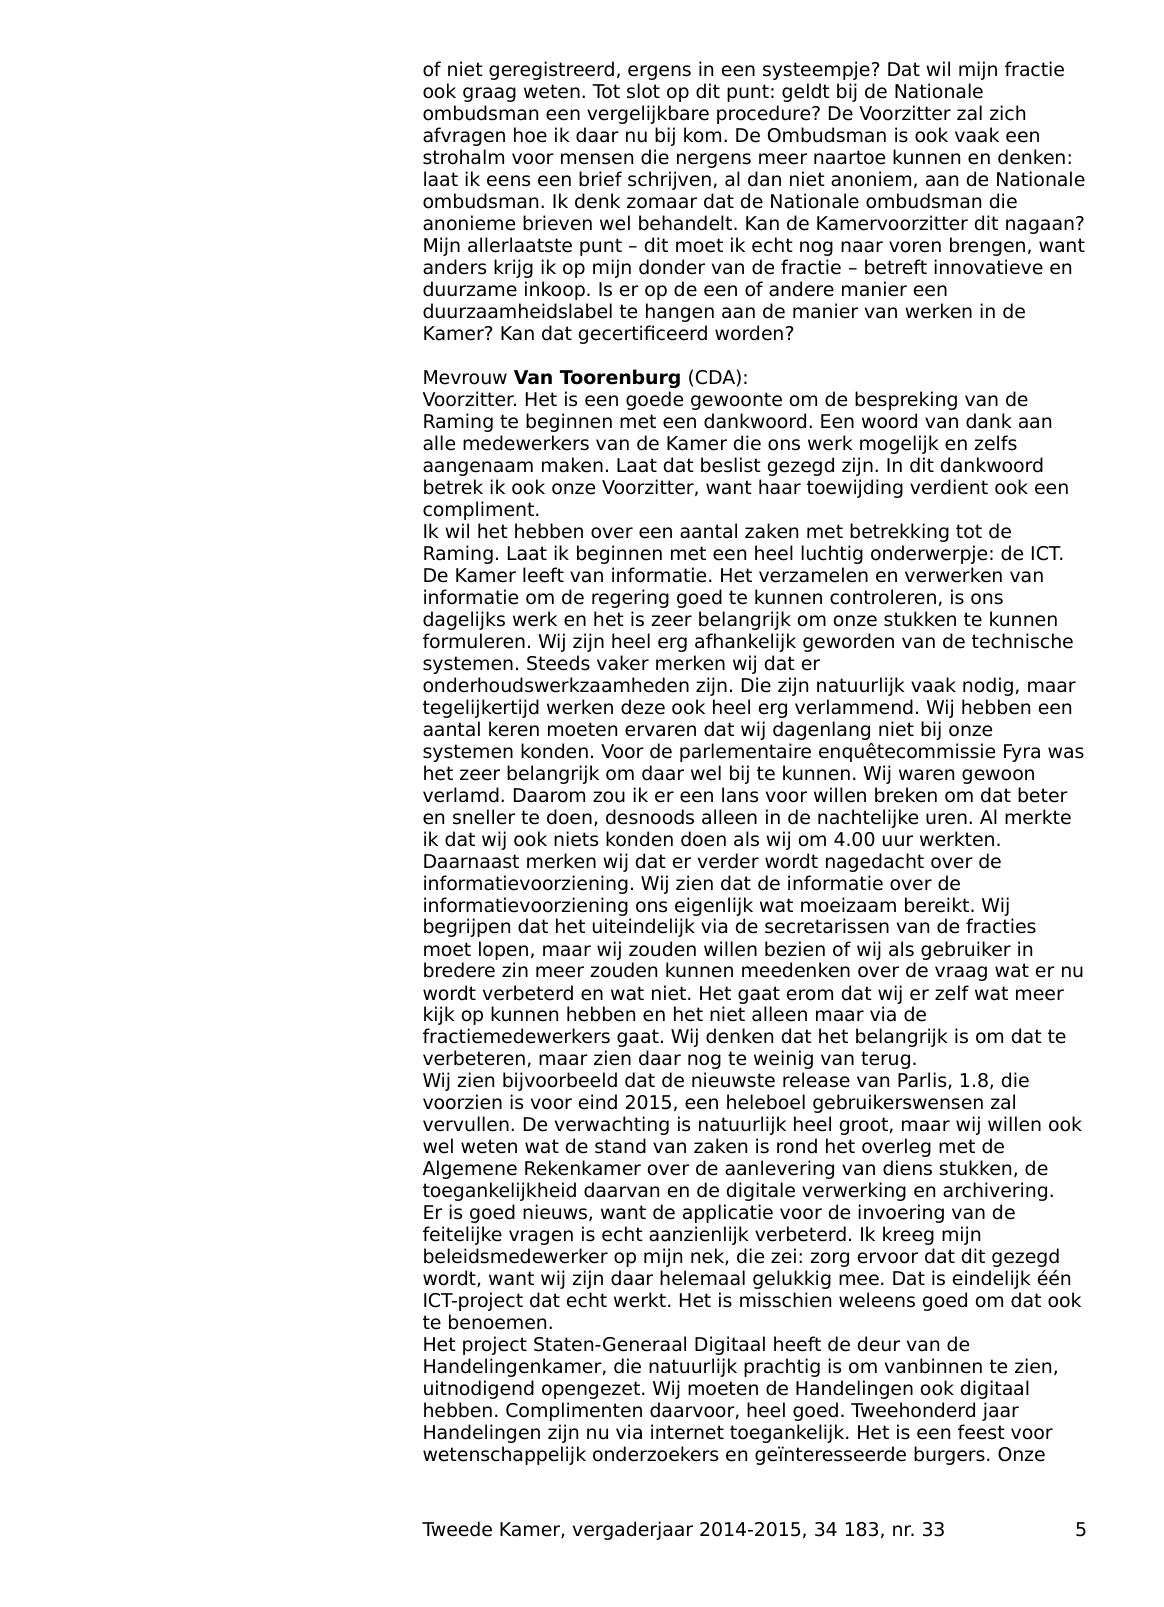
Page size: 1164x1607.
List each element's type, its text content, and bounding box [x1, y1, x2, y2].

text Mevrouw Van Toorenburg (CDA): [422, 367, 1087, 389]
text of niet geregistreerd, ergens in een systeempje? Dat wil mijn fractie ook graag weten. Tot slot op dit punt: geldt bij de Nationale ombudsman een vergelijkbare procedure? De Voorzitter zal zich afvragen hoe ik daar nu bij kom. De Ombudsman is ook vaak een strohalm voor mensen die nergens meer naartoe kunnen en denken: laat ik eens een brief schrijven, al dan niet anoniem, aan de Nationale ombudsman. Ik denk zomaar dat de Nationale ombudsman die anonieme brieven wel behandelt. Kan de Kamervoorzitter dit nagaan? [422, 59, 1087, 235]
text Het project Staten-Generaal Digitaal heeft de deur van de Handelingenkamer, die natuurlijk prachtig is om vanbinnen te zien, uitnodigend opengezet. Wij moeten de Handelingen ook digitaal hebben. Complimenten daarvoor, heel goed. Tweehonderd jaar Handelingen zijn nu via internet toegankelijk. Het is een feest voor wetenschappelijk onderzoekers en geïnteresseerde burgers. Onze [422, 1334, 1087, 1466]
text Daarnaast merken wij dat er verder wordt nagedacht over de informatievoorziening. Wij zien dat de informatie over de informatievoorziening ons eigenlijk wat moeizaam bereikt. Wij begrijpen dat het uiteindelijk via de secretarissen van de fracties moet lopen, maar wij zouden willen bezien of wij als gebruiker in bredere zin meer zouden kunnen meedenken over de vraag wat er nu wordt verbeterd en wat niet. Het gaat erom dat wij er zelf wat meer kijk op kunnen hebben en het niet alleen maar via de fractiemedewerkers gaat. Wij denken dat het belangrijk is om dat te verbeteren, maar zien daar nog te weinig van terug. [422, 851, 1087, 1070]
text Voorzitter. Het is een goede gewoonte om de bespreking van de Raming te beginnen met een dankwoord. Een woord van dank aan alle medewerkers van de Kamer die ons werk mogelijk en zelfs aangenaam maken. Laat dat beslist gezegd zijn. In dit dankwoord betrek ik ook onze Voorzitter, want haar toewijding verdient ook een compliment. [422, 389, 1087, 521]
text Er is goed nieuws, want de applicatie voor de invoering van de feitelijke vragen is echt aanzienlijk verbeterd. Ik kreeg mijn beleidsmedewerker op mijn nek, die zei: zorg ervoor dat dit gezegd wordt, want wij zijn daar helemaal gelukkig mee. Dat is eindelijk één ICT-project dat echt werkt. Het is misschien weleens goed om dat ook te benoemen. [422, 1202, 1087, 1334]
text Mijn allerlaatste punt – dit moet ik echt nog naar voren brengen, want anders krijg ik op mijn donder van de fractie – betreft innovatieve en duurzame inkoop. Is er op de een of andere manier een duurzaamheidslabel te hangen aan de manier van werken in de Kamer? Kan dat gecertificeerd worden? [422, 235, 1087, 345]
text Ik wil het hebben over een aantal zaken met betrekking tot de Raming. Laat ik beginnen met een heel luchtig onderwerpje: de ICT. De Kamer leeft van informatie. Het verzamelen en verwerken van informatie om de regering goed te kunnen controleren, is ons dagelijks werk en het is zeer belangrijk om onze stukken te kunnen formuleren. Wij zijn heel erg afhankelijk geworden van de technische systemen. Steeds vaker merken wij dat er onderhoudswerkzaamheden zijn. Die zijn natuurlijk vaak nodig, maar tegelijkertijd werken deze ook heel erg verlammend. Wij hebben een aantal keren moeten ervaren dat wij dagenlang niet bij onze systemen konden. Voor de parlementaire enquêtecommissie Fyra was het zeer belangrijk om daar wel bij te kunnen. Wij waren gewoon verlamd. Daarom zou ik er een lans voor willen breken om dat beter en sneller te doen, desnoods alleen in de nachtelijke uren. Al merkte ik dat wij ook niets konden doen als wij om 4.00 uur werkten. [422, 521, 1087, 851]
text Wij zien bijvoorbeeld dat de nieuwste release van Parlis, 1.8, die voorzien is voor eind 2015, een heleboel gebruikerswensen zal vervullen. De verwachting is natuurlijk heel groot, maar wij willen ook wel weten wat de stand van zaken is rond het overleg met de Algemene Rekenkamer over de aanlevering van diens stukken, de toegankelijkheid daarvan en de digitale verwerking en archivering. [422, 1070, 1087, 1202]
